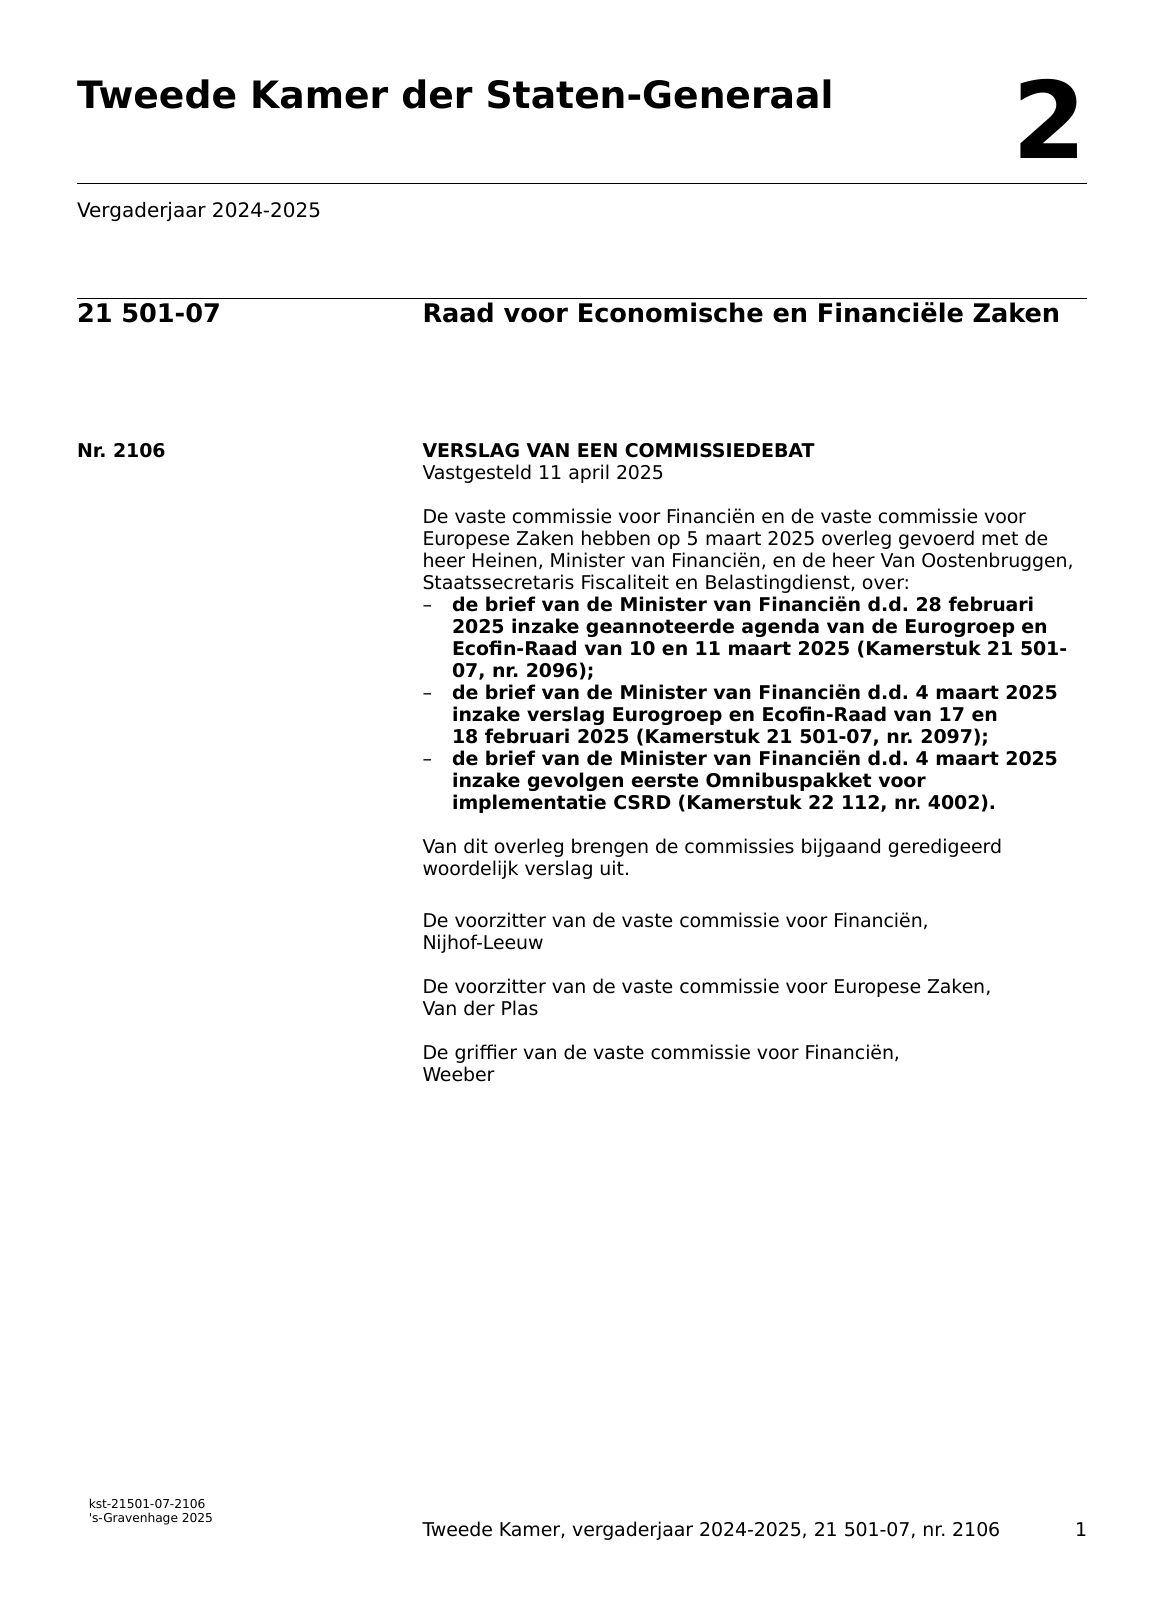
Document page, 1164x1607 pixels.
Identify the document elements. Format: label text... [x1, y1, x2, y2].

text 's-Gravenhage 2025 [88, 1511, 323, 1525]
text – de brief van de Minister van Financiën d.d. 4 maart 2025 inzake verslag Eurogroep en Ecofin-Raad van 17 en 18 februari 2025 (Kamerstuk 21 501-07, nr. 2097); [422, 682, 1087, 748]
text – de brief van de Minister van Financiën d.d. 4 maart 2025 inzake gevolgen eerste Omnibuspakket voor implementatie CSRD (Kamerstuk 22 112, nr. 4002). [422, 748, 1087, 813]
table_header Tweede Kamer der Staten-Generaal [77, 59, 886, 183]
text Van dit overleg brengen de commissies bijgaand geredigeerd woordelijk verslag uit. [422, 836, 1087, 880]
text kst-21501-07-2106 [88, 1497, 323, 1511]
text De voorzitter van de vaste commissie voor Europese Zaken, Van der Plas [422, 976, 1087, 1020]
text De vaste commissie voor Financiën en de vaste commissie voor Europese Zaken hebben op 5 maart 2025 overleg gevoerd met de heer Heinen, Minister van Financiën, en de heer Van Oostenbruggen, Staatssecretaris Fiscaliteit en Belastingdienst, over: [422, 506, 1087, 594]
table_cell Vergaderjaar 2024-2025 [77, 184, 1087, 298]
subtitle 21 501-07 Raad voor Economische en Financiële Zaken [77, 299, 1087, 329]
text Vastgesteld 11 april 2025 [422, 462, 1087, 484]
table_header 2 [886, 59, 1087, 183]
text – de brief van de Minister van Financiën d.d. 28 februari 2025 inzake geannoteerde agenda van de Eurogroep en Ecofin-Raad van 10 en 11 maart 2025 (Kamerstuk 21 501-07, nr. 2096); [422, 594, 1087, 682]
text De voorzitter van de vaste commissie voor Financiën, Nijhof-Leeuw [422, 910, 1087, 954]
subtitle Nr. 2106 VERSLAG VAN EEN COMMISSIEDEBAT [77, 440, 1087, 462]
text De griffier van de vaste commissie voor Financiën, Weeber [422, 1042, 1087, 1086]
